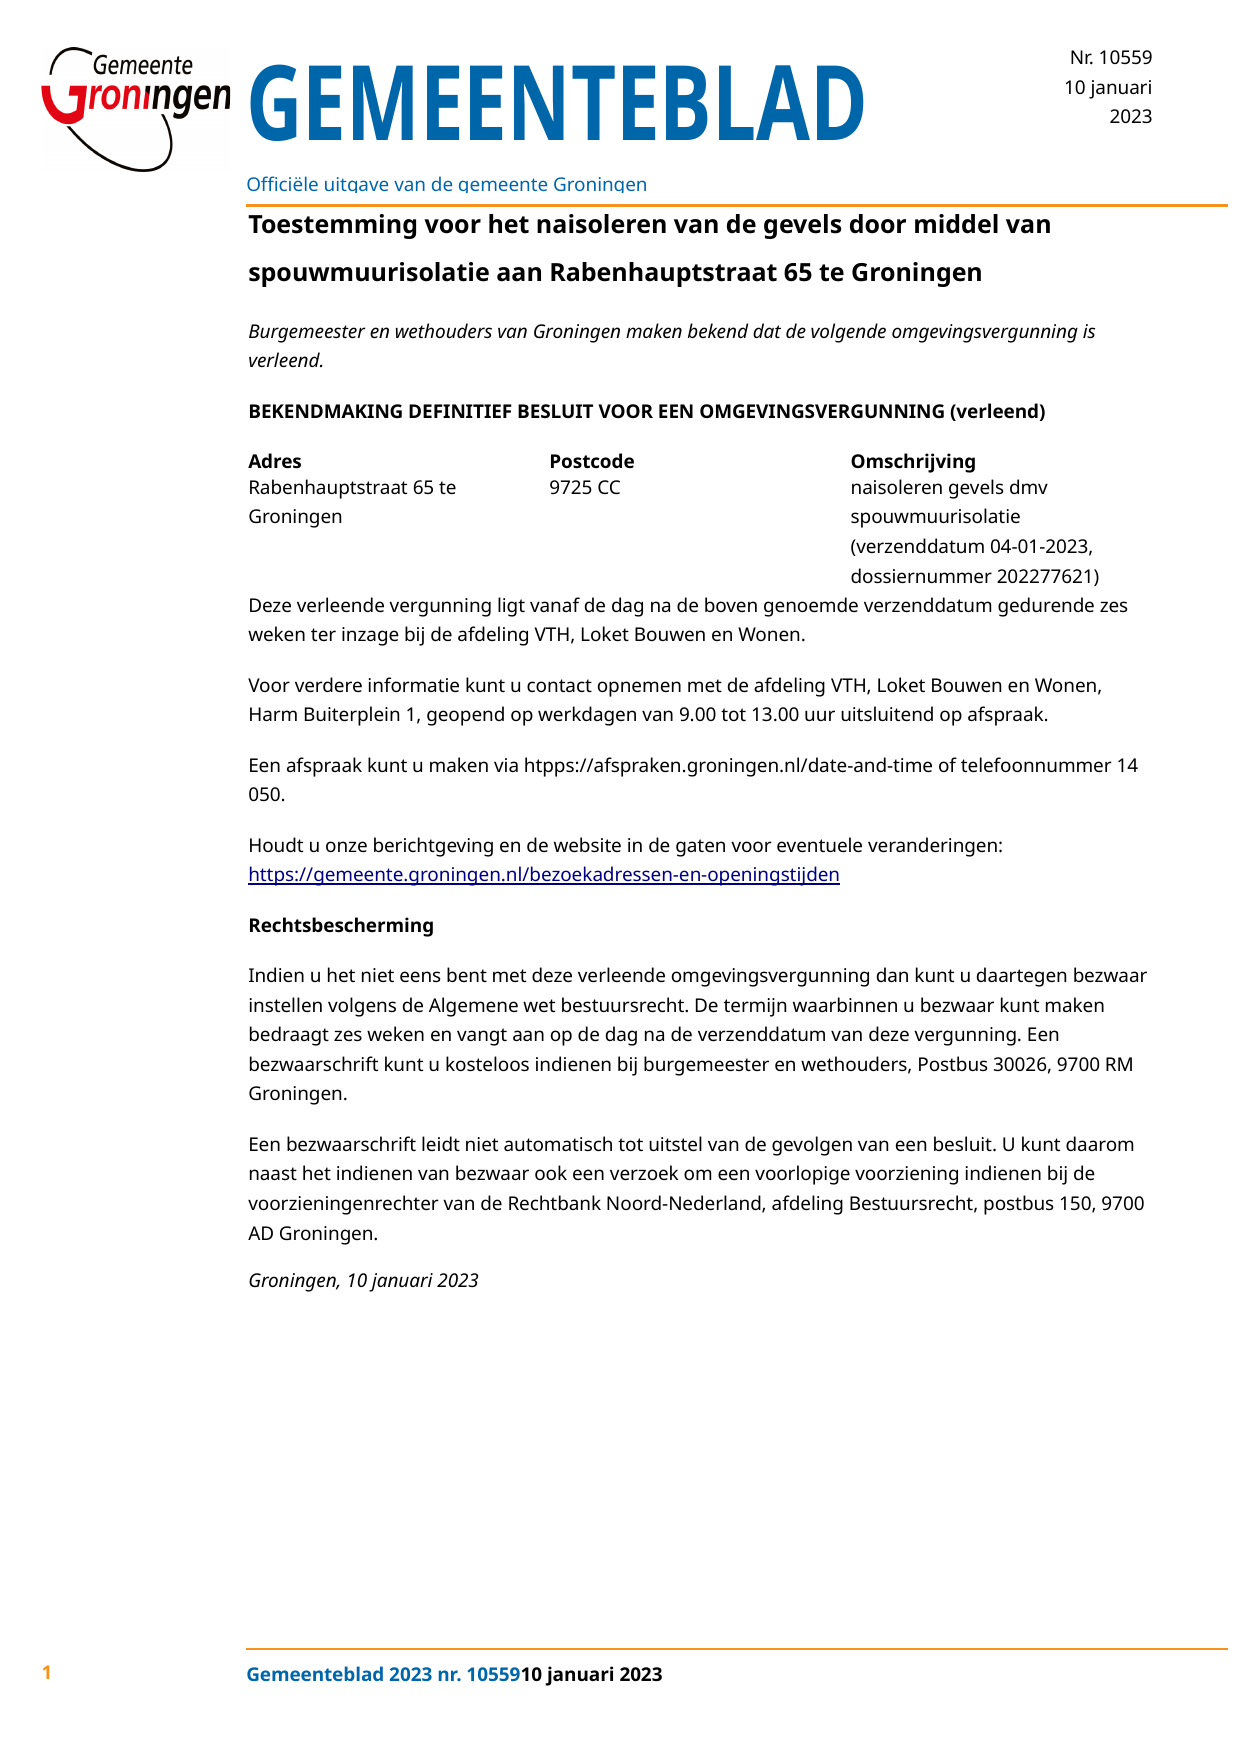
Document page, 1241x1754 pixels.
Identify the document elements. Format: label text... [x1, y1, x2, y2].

text Burgemeester en wethouders van Groningen maken bekend dat de volgende omgevingsvergunning is verleend. [248, 318, 1152, 373]
text Toestemming voor het naisoleren van de gevels door middel van spouwmuurisolatie aan Rabenhauptstraat 65 te Groningen [248, 207, 1152, 288]
table_header Omschrijving [850, 449, 1152, 474]
text Rechtsbescherming [248, 912, 1152, 938]
picture [41, 47, 231, 172]
text Indien u het niet eens bent met deze verleende omgevingsvergunning dan kunt u daartegen bezwaar instellen volgens de Algemene wet bestuursrecht. De termijn waarbinnen u bezwaar kunt maken bedraagt zes weken en vangt aan op de dag na de verzenddatum van deze vergunning. Een bezwaarschrift kunt u kosteloos indienen bij burgemeester en wethouders, Postbus 30026, 9700 RM Groningen. [248, 962, 1152, 1106]
table_cell 9725 CC [549, 474, 850, 589]
text Een afspraak kunt u maken via htpps://afspraken.groningen.nl/date-and-time of telefoonnummer 14 050. [248, 752, 1152, 807]
text Een bezwaarschrift leidt niet automatisch tot uitstel van de gevolgen van een besluit. U kunt daarom naast het indienen van bezwaar ook een verzoek om een voorlopige voorziening indienen bij de voorzieningenrechter van de Rechtbank Noord-Nederland, afdeling Bestuursrecht, postbus 150, 9700 AD Groningen. [248, 1131, 1152, 1246]
text BEKENDMAKING DEFINITIEF BESLUIT VOOR EEN OMGEVINGSVERGUNNING (verleend) [248, 398, 1152, 424]
text Voor verdere informatie kunt u contact opnemen met de afdeling VTH, Loket Bouwen en Wonen, Harm Buiterplein 1, geopend op werkdagen van 9.00 tot 13.00 uur uitsluitend op afspraak. [248, 672, 1152, 727]
table_header Adres [248, 449, 549, 474]
text Deze verleende vergunning ligt vanaf de dag na de boven genoemde verzenddatum gedurende zes weken ter inzage bij de afdeling VTH, Loket Bouwen en Wonen. [248, 592, 1152, 647]
text Houdt u onze berichtgeving en de website in de gaten voor eventuele veranderingen: https://gemeente.groningen.nl/bezoekadressen-en-openingstijden [248, 832, 1152, 887]
table_cell naisoleren gevels dmv spouwmuurisolatie (verzenddatum 04-01-2023, dossiernummer 202277621) [850, 474, 1152, 589]
text Groningen, 10 januari 2023 [248, 1268, 1152, 1293]
table_cell Rabenhauptstraat 65 te Groningen [248, 474, 549, 589]
table_header Postcode [549, 449, 850, 474]
